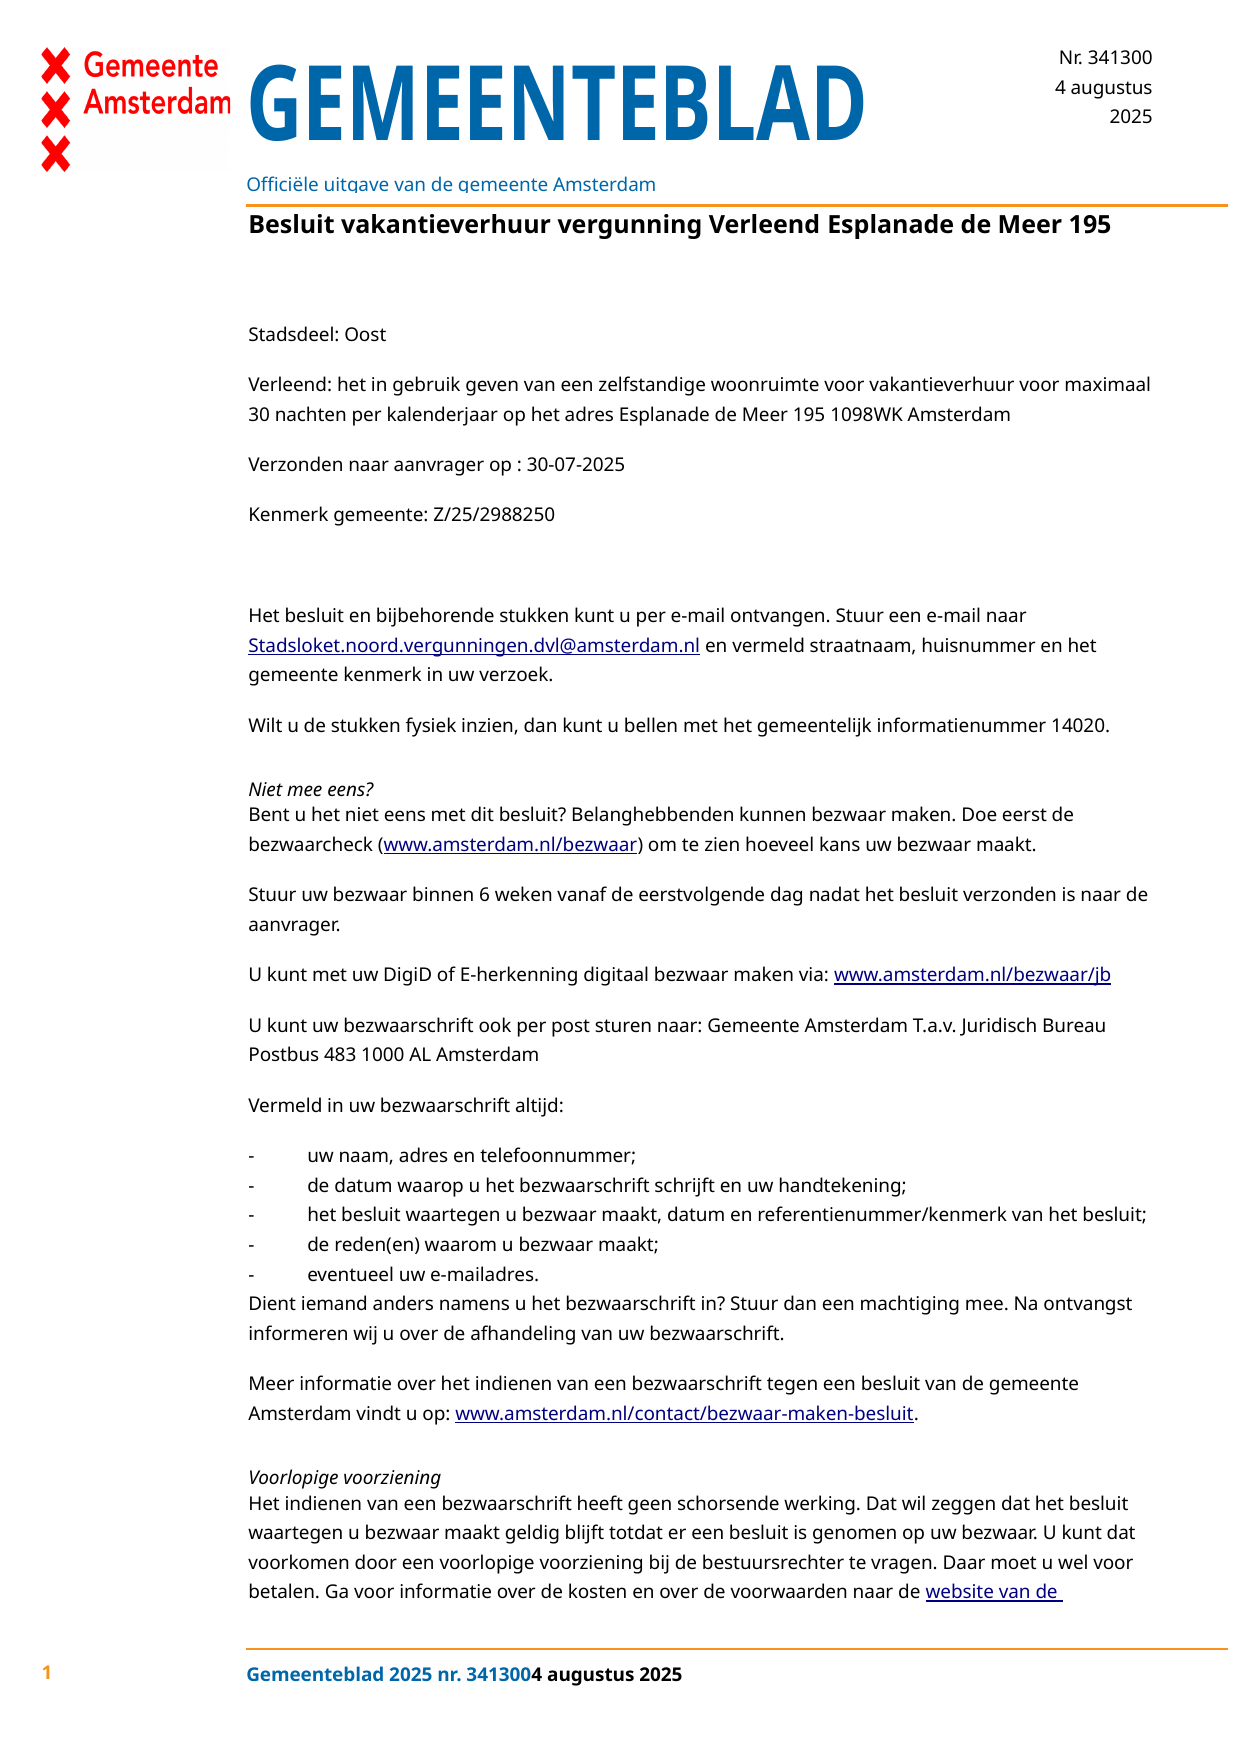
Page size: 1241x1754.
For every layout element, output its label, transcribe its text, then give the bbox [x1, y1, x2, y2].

list de reden(en) waarom u bezwaar maakt; [248, 1231, 1152, 1257]
list de datum waarop u het bezwaarschrift schrijft en uw handtekening; [248, 1172, 1152, 1198]
text Stuur uw bezwaar binnen 6 weken vanaf de eerstvolgende dag nadat het besluit verzonden is naar de aanvrager. [248, 882, 1152, 937]
text Besluit vakantieverhuur vergunning Verleend Esplanade de Meer 195 [248, 207, 1152, 241]
text Wilt u de stukken fysiek inzien, dan kunt u bellen met het gemeentelijk informatienummer 14020. [248, 712, 1152, 738]
text Niet mee eens? [248, 776, 1152, 802]
text U kunt met uw DigiD of E-herkenning digitaal bezwaar maken via: www.amsterdam.nl/bezwaar/jb [248, 962, 1152, 987]
text Meer informatie over het indienen van een bezwaarschrift tegen een besluit van de gemeente Amsterdam vindt u op: www.amsterdam.nl/contact/bezwaar-maken-besluit. [248, 1370, 1152, 1426]
text U kunt uw bezwaarschrift ook per post sturen naar: Gemeente Amsterdam T.a.v. Juridisch Bureau Postbus 483 1000 AL Amsterdam [248, 1012, 1152, 1067]
picture [41, 47, 231, 172]
text Het besluit en bijbehorende stukken kunt u per e-mail ontvangen. Stuur een e-mail naar Stadsloket.noord.vergunningen.dvl@amsterdam.nl en vermeld straatnaam, huisnummer en het gemeente kenmerk in uw verzoek. [248, 602, 1152, 687]
text Verzonden naar aanvrager op : 30-07-2025 [248, 451, 1152, 477]
text Dient iemand anders namens u het bezwaarschrift in? Stuur dan een machtiging mee. Na ontvangst informeren wij u over de afhandeling van uw bezwaarschrift. [248, 1290, 1152, 1346]
list uw naam, adres en telefoonnummer; [248, 1142, 1152, 1168]
text Voorlopige voorziening [248, 1464, 1152, 1490]
text Bent u het niet eens met dit besluit? Belanghebbenden kunnen bezwaar maken. Doe eerst de bezwaarcheck (www.amsterdam.nl/bezwaar) om te zien hoeveel kans uw bezwaar maakt. [248, 802, 1152, 857]
text Vermeld in uw bezwaarschrift altijd: [248, 1092, 1152, 1118]
list eventueel uw e-mailadres. [248, 1261, 1152, 1287]
text Kenmerk gemeente: Z/25/2988250 [248, 502, 1152, 527]
text Het indienen van een bezwaarschrift heeft geen schorsende werking. Dat wil zeggen dat het besluit waartegen u bezwaar maakt geldig blijft totdat er een besluit is genomen op uw bezwaar. U kunt dat voorkomen door een voorlopige voorziening bij de bestuursrechter te vragen. Daar moet u wel voor betalen. Ga voor informatie over de kosten en over de voorwaarden naar de website van de [248, 1490, 1152, 1604]
text Verleend: het in gebruik geven van een zelfstandige woonruimte voor vakantieverhuur voor maximaal 30 nachten per kalenderjaar op het adres Esplanade de Meer 195 1098WK Amsterdam [248, 371, 1152, 426]
text Stadsdeel: Oost [248, 321, 1152, 346]
list het besluit waartegen u bezwaar maakt, datum en referentienummer/kenmerk van het besluit; [248, 1202, 1152, 1227]
